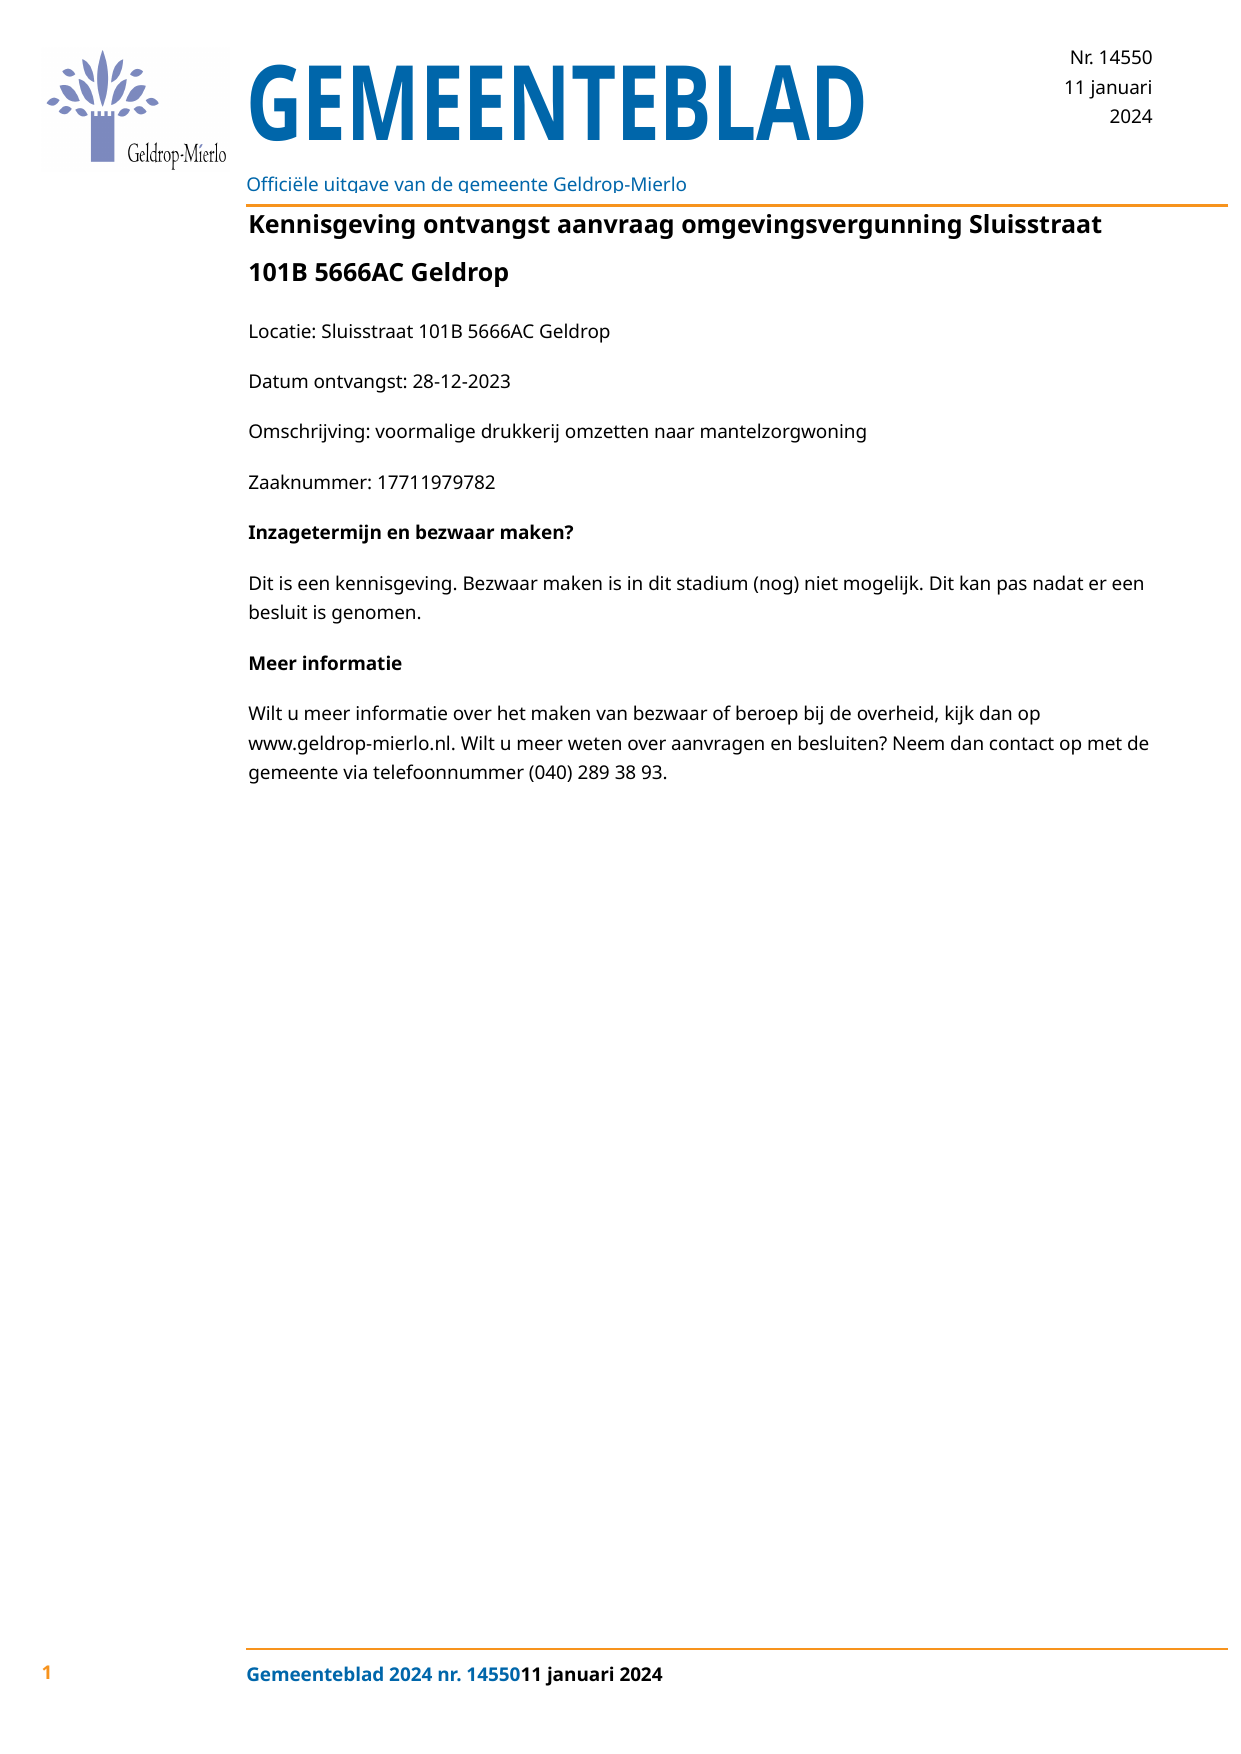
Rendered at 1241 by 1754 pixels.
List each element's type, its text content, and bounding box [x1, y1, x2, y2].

picture [41, 47, 231, 172]
text Locatie: Sluisstraat 101B 5666AC Geldrop [248, 318, 1152, 344]
text Inzagetermijn en bezwaar maken? [248, 519, 1152, 545]
text Kennisgeving ontvangst aanvraag omgevingsvergunning Sluisstraat 101B 5666AC Geldrop [248, 207, 1152, 288]
text Omschrijving: voormalige drukkerij omzetten naar mantelzorgwoning [248, 419, 1152, 444]
text Datum ontvangst: 28-12-2023 [248, 368, 1152, 394]
text Zaaknummer: 17711979782 [248, 469, 1152, 495]
text Wilt u meer informatie over het maken van bezwaar of beroep bij de overheid, kijk dan op www.geldrop-mierlo.nl. Wilt u meer weten over aanvragen en besluiten? Neem dan contact op met de gemeente via telefoonnummer (040) 289 38 93. [248, 700, 1152, 785]
text Dit is een kennisgeving. Bezwaar maken is in dit stadium (nog) niet mogelijk. Dit kan pas nadat er een besluit is genomen. [248, 570, 1152, 625]
text Meer informatie [248, 650, 1152, 676]
